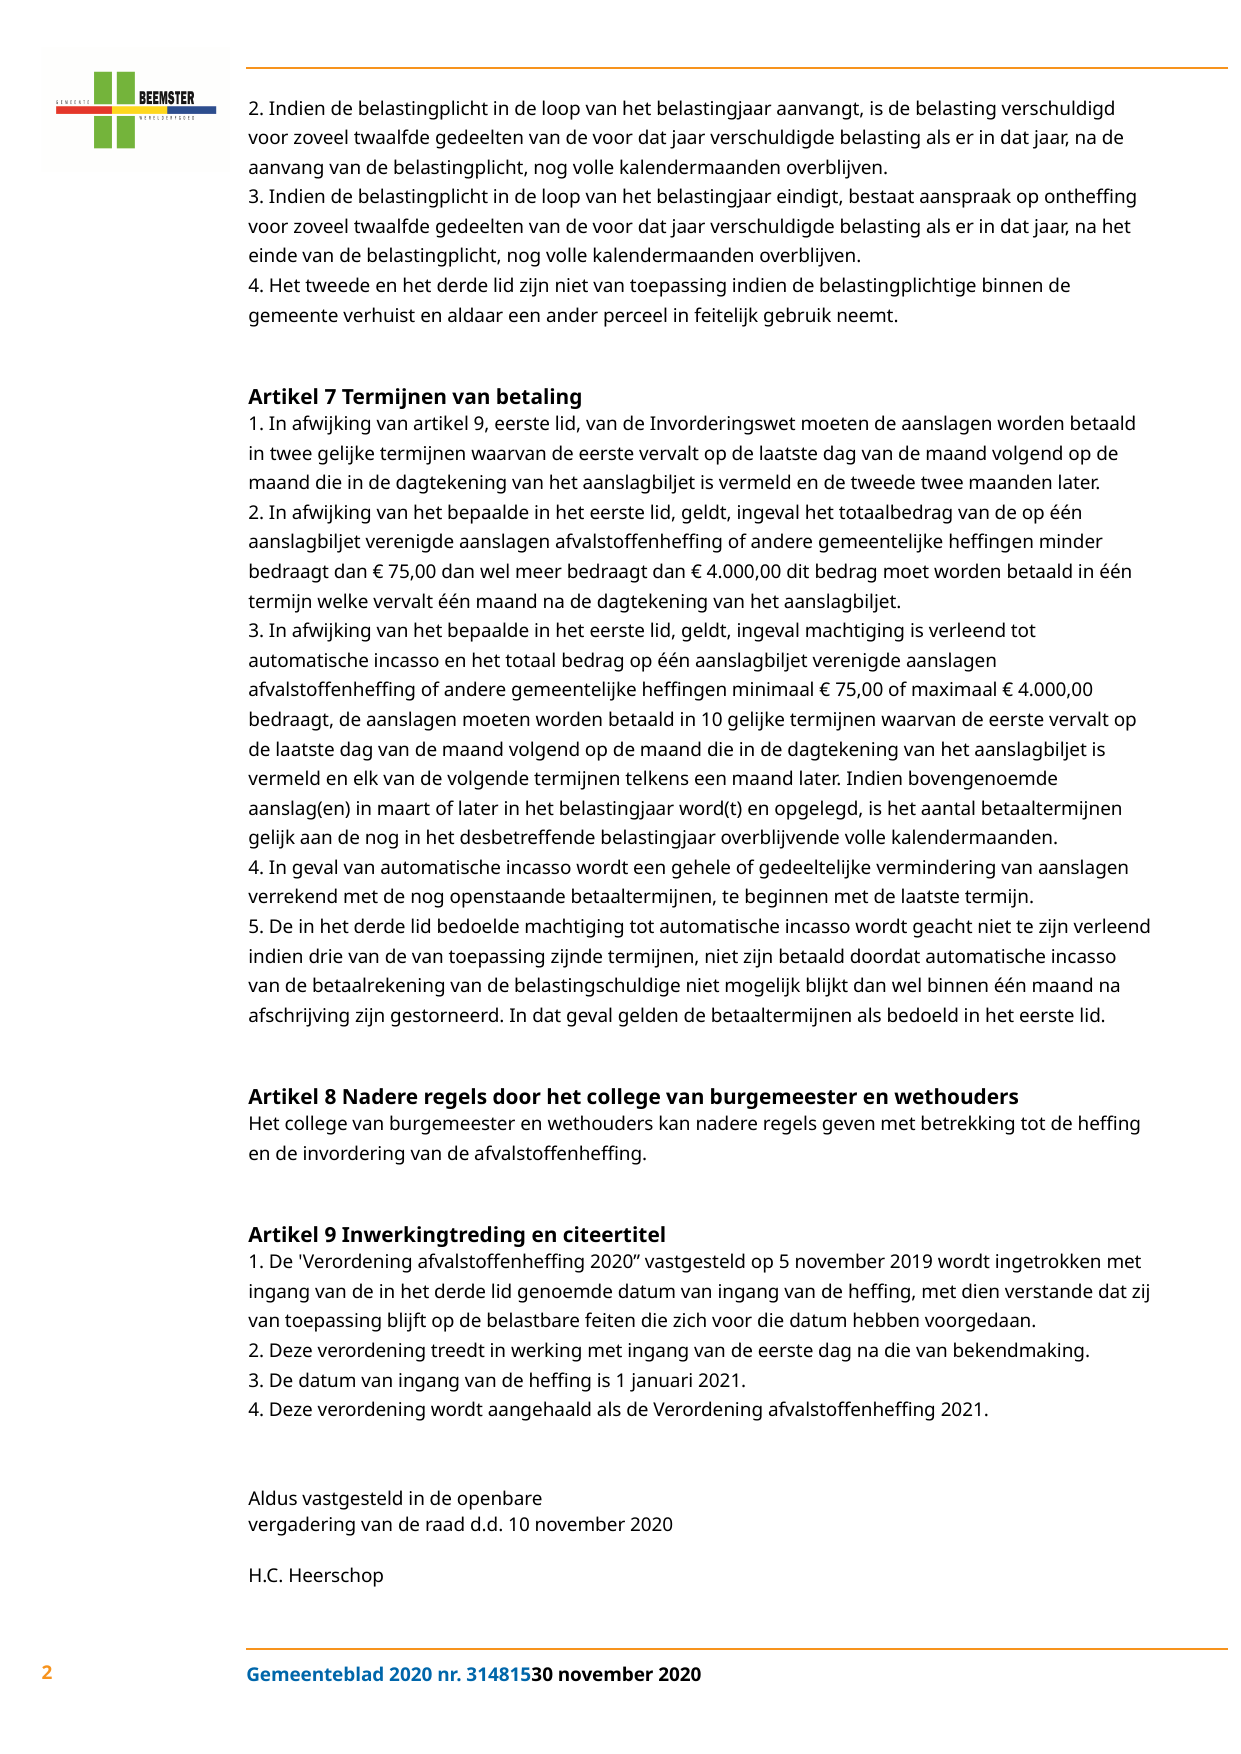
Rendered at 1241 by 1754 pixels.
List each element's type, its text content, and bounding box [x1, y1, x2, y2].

text Artikel 7 Termijnen van betaling [248, 382, 1152, 410]
text 5. De in het derde lid bedoelde machtiging tot automatische incasso wordt geacht niet te zijn verleend indien drie van de van toepassing zijnde termijnen, niet zijn betaald doordat automatische incasso van de betaalrekening van de belastingschuldige niet mogelijk blijkt dan wel binnen één maand na afschrijving zijn gestorneerd. In dat geval gelden de betaaltermijnen als bedoeld in het eerste lid. [248, 913, 1152, 1028]
text 2. Deze verordening treedt in werking met ingang van de eerste dag na die van bekendmaking. [248, 1337, 1152, 1363]
text Artikel 9 Inwerkingtreding en citeertitel [248, 1220, 1152, 1248]
text 2. Indien de belastingplicht in de loop van het belastingjaar aanvangt, is de belasting verschuldigd voor zoveel twaalfde gedeelten van de voor dat jaar verschuldigde belasting als er in dat jaar, na de aanvang van de belastingplicht, nog volle kalendermaanden overblijven. [248, 95, 1152, 180]
picture [41, 47, 231, 172]
text Het college van burgemeester en wethouders kan nadere regels geven met betrekking tot de heffing en de invordering van de afvalstoffenheffing. [248, 1110, 1152, 1166]
text Aldus vastgesteld in de openbare [248, 1485, 1152, 1511]
text 3. De datum van ingang van de heffing is 1 januari 2021. [248, 1367, 1152, 1392]
text 4. Deze verordening wordt aangehaald als de Verordening afvalstoffenheffing 2021. [248, 1396, 1152, 1422]
text 1. De 'Verordening afvalstoffenheffing 2020” vastgesteld op 5 november 2019 wordt ingetrokken met ingang van de in het derde lid genoemde datum van ingang van de heffing, met dien verstande dat zij van toepassing blijft op de belastbare feiten die zich voor die datum hebben voorgedaan. [248, 1248, 1152, 1333]
text 4. Het tweede en het derde lid zijn niet van toepassing indien de belastingplichtige binnen de gemeente verhuist en aldaar een ander perceel in feitelijk gebruik neemt. [248, 272, 1152, 328]
text 1. In afwijking van artikel 9, eerste lid, van de Invorderingswet moeten de aanslagen worden betaald in twee gelijke termijnen waarvan de eerste vervalt op de laatste dag van de maand volgend op de maand die in de dagtekening van het aanslagbiljet is vermeld en de tweede twee maanden later. [248, 410, 1152, 495]
text 3. In afwijking van het bepaalde in het eerste lid, geldt, ingeval machtiging is verleend tot automatische incasso en het totaal bedrag op één aanslagbiljet verenigde aanslagen afvalstoffenheffing of andere gemeentelijke heffingen minimaal € 75,00 of maximaal € 4.000,00 bedraagt, de aanslagen moeten worden betaald in 10 gelijke termijnen waarvan de eerste vervalt op de laatste dag van de maand volgend op de maand die in de dagtekening van het aanslagbiljet is vermeld en elk van de volgende termijnen telkens een maand later. Indien bovengenoemde aanslag(en) in maart of later in het belastingjaar word(t) en opgelegd, is het aantal betaaltermijnen gelijk aan de nog in het desbetreffende belastingjaar overblijvende volle kalendermaanden. [248, 617, 1152, 850]
text H.C. Heerschop [248, 1562, 1152, 1588]
text vergadering van de raad d.d. 10 november 2020 [248, 1511, 1152, 1537]
text 4. In geval van automatische incasso wordt een gehele of gedeeltelijke vermindering van aanslagen verrekend met de nog openstaande betaaltermijnen, te beginnen met de laatste termijn. [248, 854, 1152, 909]
text Artikel 8 Nadere regels door het college van burgemeester en wethouders [248, 1082, 1152, 1110]
text 2. In afwijking van het bepaalde in het eerste lid, geldt, ingeval het totaalbedrag van de op één aanslagbiljet verenigde aanslagen afvalstoffenheffing of andere gemeentelijke heffingen minder bedraagt dan € 75,00 dan wel meer bedraagt dan € 4.000,00 dit bedrag moet worden betaald in één termijn welke vervalt één maand na de dagtekening van het aanslagbiljet. [248, 499, 1152, 613]
text 3. Indien de belastingplicht in de loop van het belastingjaar eindigt, bestaat aanspraak op ontheffing voor zoveel twaalfde gedeelten van de voor dat jaar verschuldigde belasting als er in dat jaar, na het einde van de belastingplicht, nog volle kalendermaanden overblijven. [248, 183, 1152, 268]
